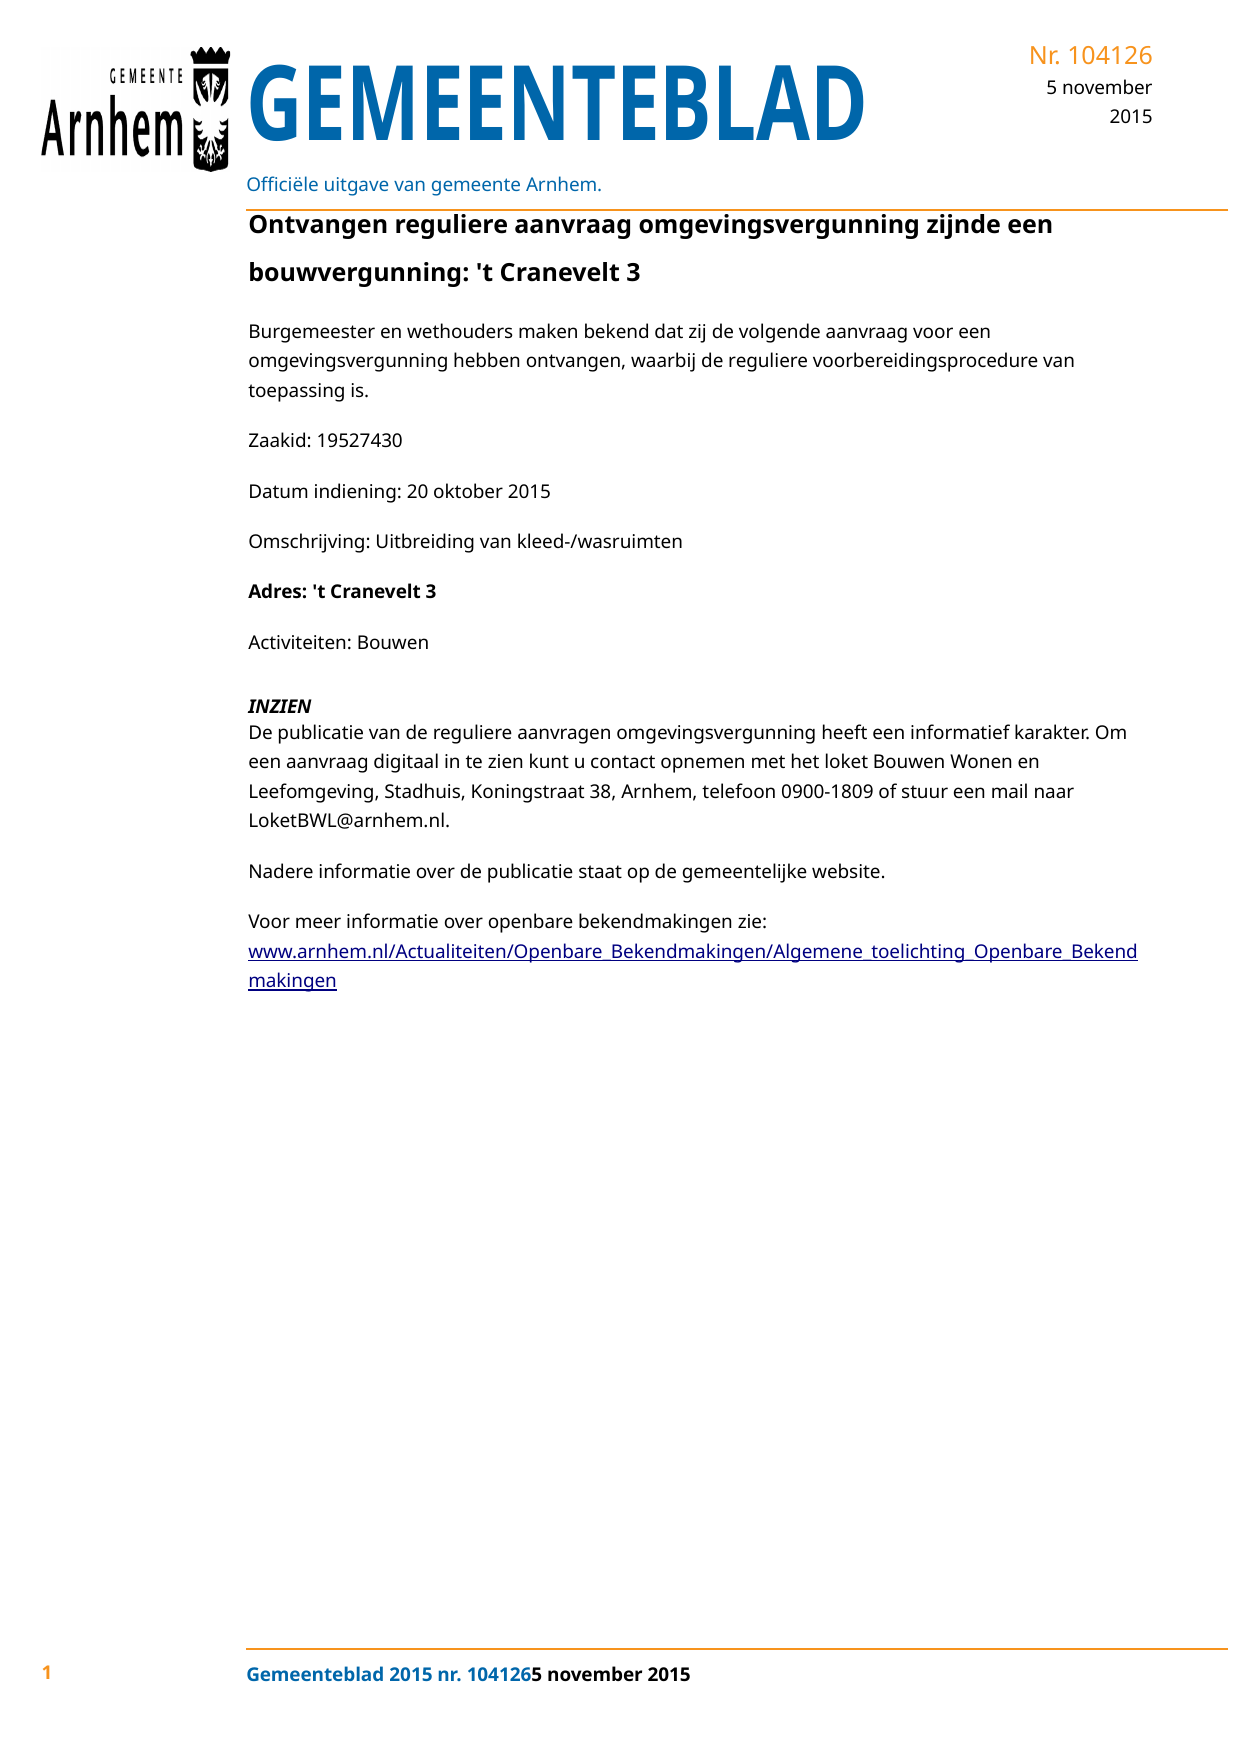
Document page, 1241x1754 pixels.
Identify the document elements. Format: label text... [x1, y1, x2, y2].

text De publicatie van de reguliere aanvragen omgevingsvergunning heeft een informatief karakter. Om een aanvraag digitaal in te zien kunt u contact opnemen met het loket Bouwen Wonen en Leefomgeving, Stadhuis, Koningstraat 38, Arnhem, telefoon 0900-1809 of stuur een mail naar LoketBWL@arnhem.nl. [248, 719, 1152, 833]
text Voor meer informatie over openbare bekendmakingen zie: www.arnhem.nl/Actualiteiten/Openbare_Bekendmakingen/Algemene_toelichting_Openbare_Bekendmakingen [248, 908, 1152, 993]
text Activiteiten: Bouwen [248, 629, 1152, 655]
text Omschrijving: Uitbreiding van kleed-/wasruimten [248, 528, 1152, 554]
text Burgemeester en wethouders maken bekend dat zij de volgende aanvraag voor een omgevingsvergunning hebben ontvangen, waarbij de reguliere voorbereidingsprocedure van toepassing is. [248, 318, 1152, 403]
text Ontvangen reguliere aanvraag omgevingsvergunning zijnde een bouwvergunning: 't Cranevelt 3 [248, 211, 1152, 288]
text Nadere informatie over de publicatie staat op de gemeentelijke website. [248, 858, 1152, 884]
picture [41, 47, 231, 172]
text INZIEN [248, 693, 1152, 719]
text Zaakid: 19527430 [248, 427, 1152, 453]
text Adres: 't Cranevelt 3 [248, 579, 1152, 604]
text Datum indiening: 20 oktober 2015 [248, 478, 1152, 504]
